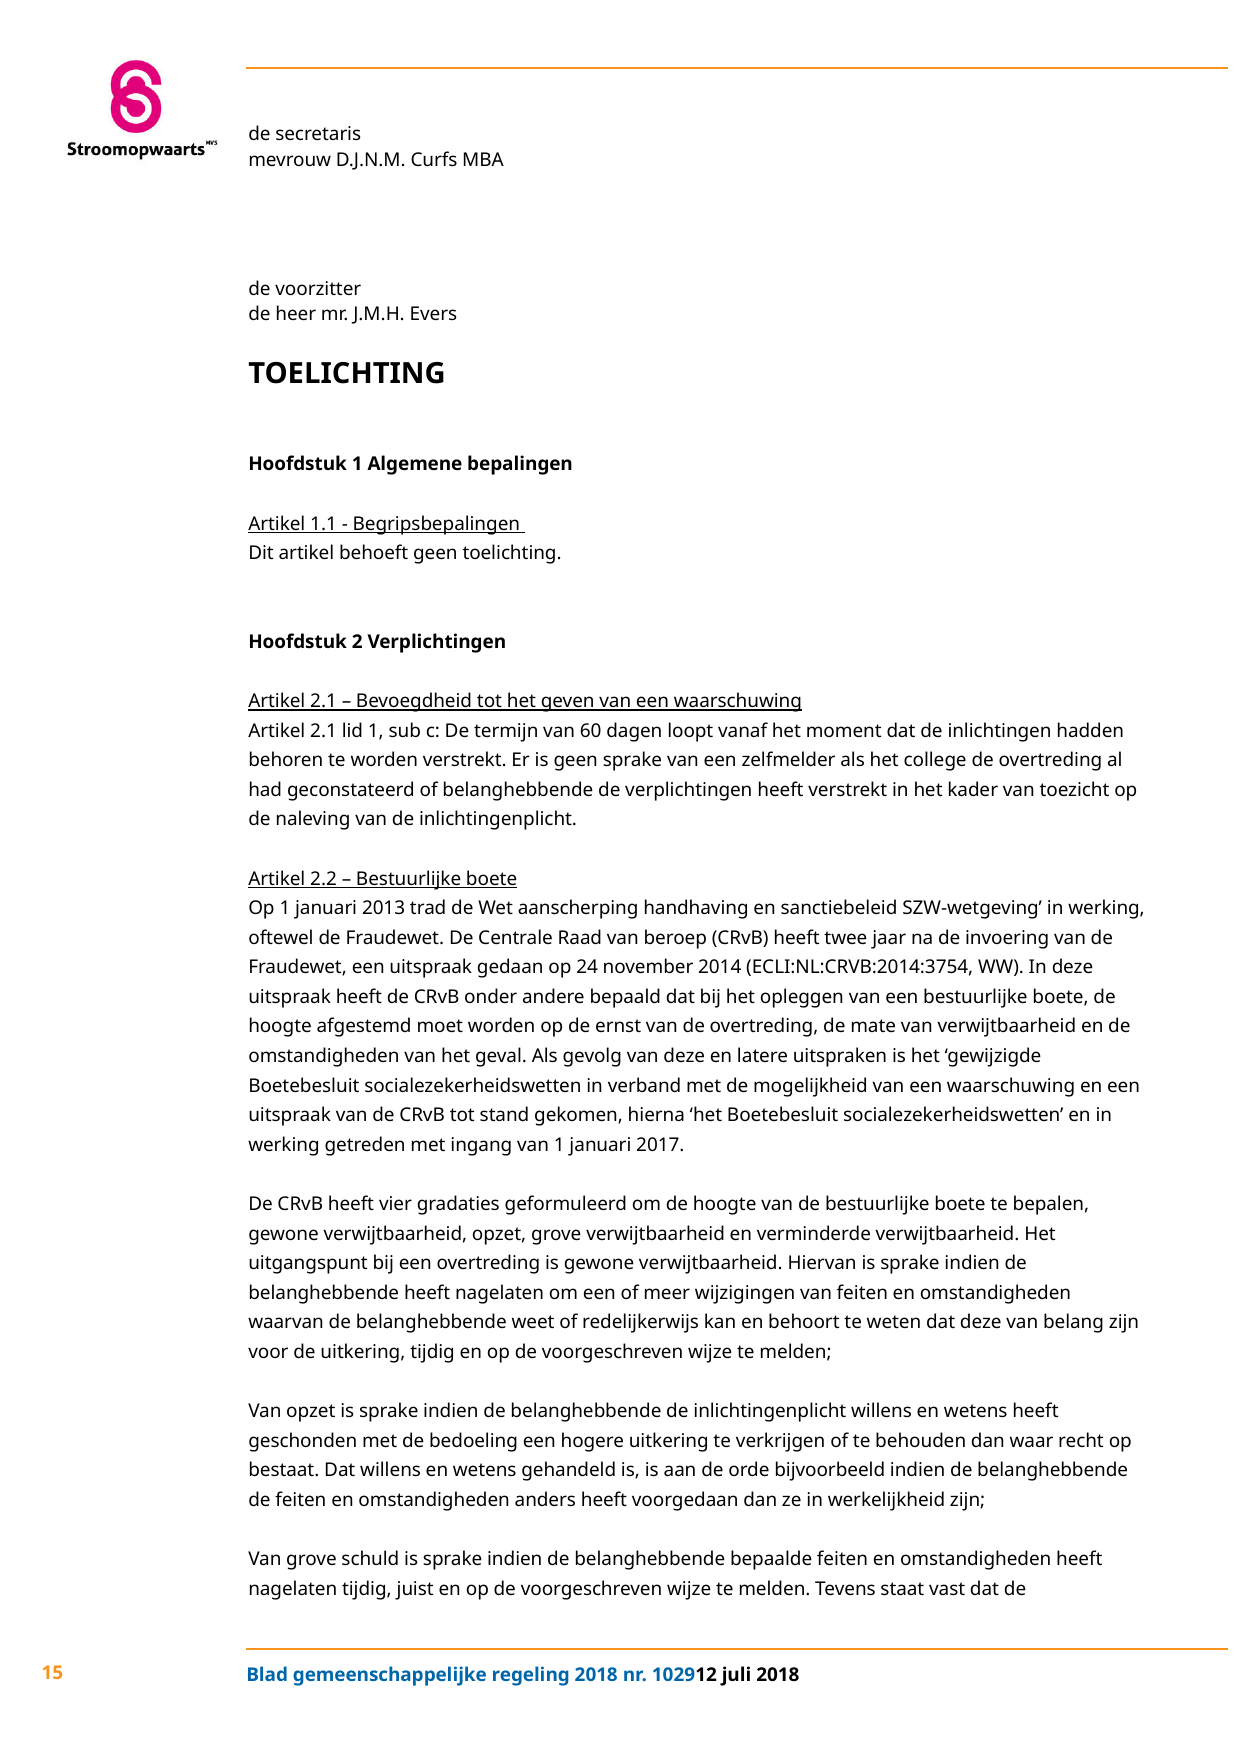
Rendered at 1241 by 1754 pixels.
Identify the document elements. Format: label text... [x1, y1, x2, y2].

text de heer mr. J.M.H. Evers [248, 301, 1152, 326]
text Hoofdstuk 1 Algemene bepalingen [248, 451, 1152, 476]
text De CRvB heeft vier gradaties geformuleerd om de hoogte van de bestuurlijke boete te bepalen, gewone verwijtbaarheid, opzet, grove verwijtbaarheid en verminderde verwijtbaarheid. Het uitgangspunt bij een overtreding is gewone verwijtbaarheid. Hiervan is sprake indien de belanghebbende heeft nagelaten om een of meer wijzigingen van feiten en omstandigheden waarvan de belanghebbende weet of redelijkerwijs kan en behoort te weten dat deze van belang zijn voor de uitkering, tijdig en op de voorgeschreven wijze te melden; [248, 1190, 1152, 1364]
text Dit artikel behoeft geen toelichting. [248, 539, 1152, 565]
text Artikel 2.2 – Bestuurlijke boete [248, 865, 1152, 890]
text Artikel 1.1 - Begripsbepalingen [248, 510, 1152, 535]
text Artikel 2.1 – Bevoegdheid tot het geven van een waarschuwing [248, 687, 1152, 713]
text TOELICHTING [248, 352, 1152, 392]
text Op 1 januari 2013 trad de Wet aanscherping handhaving en sanctiebeleid SZW-wetgeving’ in werking, oftewel de Fraudewet. De Centrale Raad van beroep (CRvB) heeft twee jaar na de invoering van de Fraudewet, een uitspraak gedaan op 24 november 2014 (ECLI:NL:CRVB:2014:3754, WW). In deze uitspraak heeft de CRvB onder andere bepaald dat bij het opleggen van een bestuurlijke boete, de hoogte afgestemd moet worden op de ernst van de overtreding, de mate van verwijtbaarheid en de omstandigheden van het geval. Als gevolg van deze en latere uitspraken is het ‘gewijzigde Boetebesluit socialezekerheidswetten in verband met de mogelijkheid van een waarschuwing en een uitspraak van de CRvB tot stand gekomen, hierna ‘het Boetebesluit socialezekerheidswetten’ en in werking getreden met ingang van 1 januari 2017. [248, 894, 1152, 1157]
text mevrouw D.J.N.M. Curfs MBA [248, 146, 1152, 172]
text Artikel 2.1 lid 1, sub c: De termijn van 60 dagen loopt vanaf het moment dat de inlichtingen hadden behoren te worden verstrekt. Er is geen sprake van een zelfmelder als het college de overtreding al had geconstateerd of belanghebbende de verplichtingen heeft verstrekt in het kader van toezicht op de naleving van de inlichtingenplicht. [248, 717, 1152, 831]
text Hoofdstuk 2 Verplichtingen [248, 628, 1152, 654]
picture [41, 47, 231, 172]
text Van opzet is sprake indien de belanghebbende de inlichtingenplicht willens en wetens heeft geschonden met de bedoeling een hogere uitkering te verkrijgen of te behouden dan waar recht op bestaat. Dat willens en wetens gehandeld is, is aan de orde bijvoorbeeld indien de belanghebbende de feiten en omstandigheden anders heeft voorgedaan dan ze in werkelijkheid zijn; [248, 1397, 1152, 1512]
text de secretaris [248, 121, 1152, 146]
text de voorzitter [248, 275, 1152, 301]
text Van grove schuld is sprake indien de belanghebbende bepaalde feiten en omstandigheden heeft nagelaten tijdig, juist en op de voorgeschreven wijze te melden. Tevens staat vast dat de [248, 1545, 1152, 1600]
